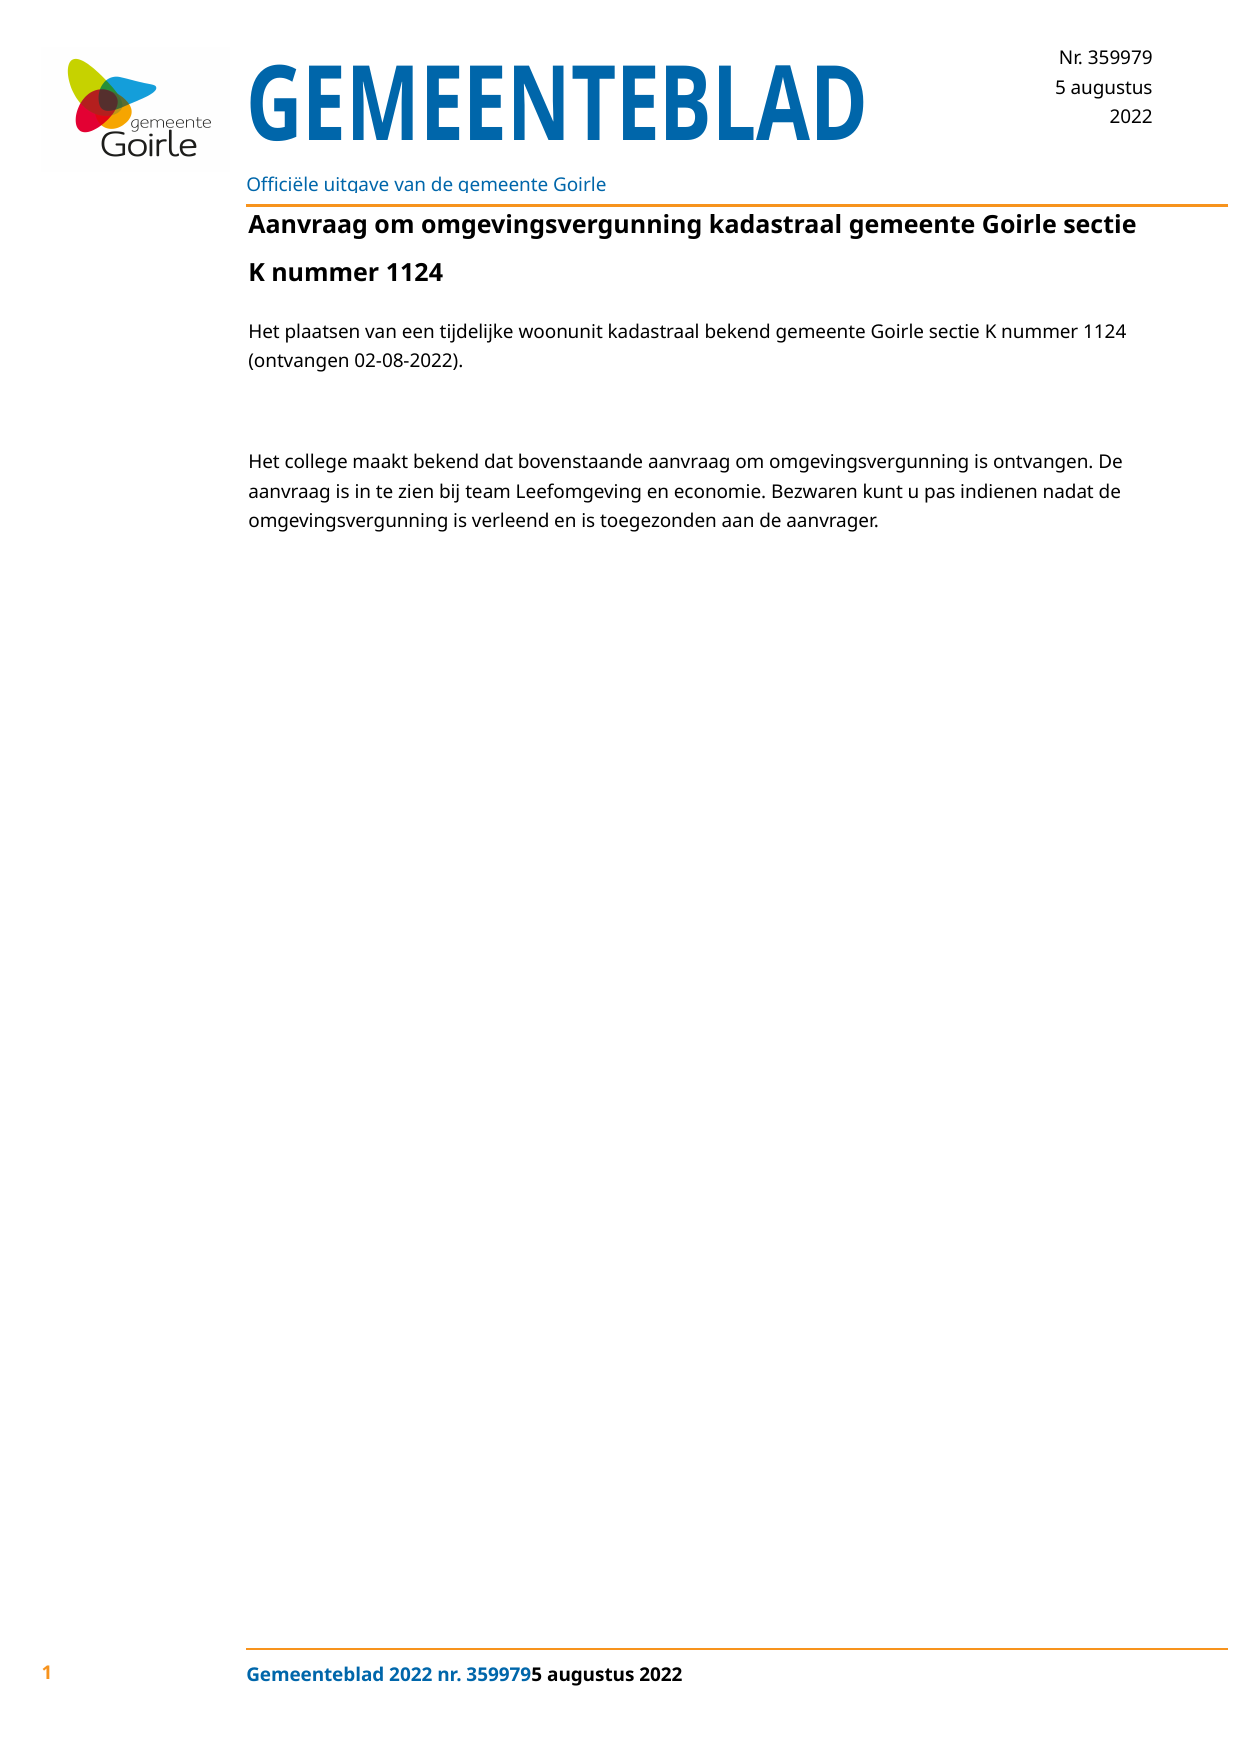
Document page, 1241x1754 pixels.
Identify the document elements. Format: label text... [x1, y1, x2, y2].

text Het plaatsen van een tijdelijke woonunit kadastraal bekend gemeente Goirle sectie K nummer 1124 (ontvangen 02-08-2022). [248, 318, 1152, 373]
text Het college maakt bekend dat bovenstaande aanvraag om omgevingsvergunning is ontvangen. De aanvraag is in te zien bij team Leefomgeving en economie. Bezwaren kunt u pas indienen nadat de omgevingsvergunning is verleend en is toegezonden aan de aanvrager. [248, 448, 1152, 533]
picture [41, 47, 231, 172]
text Aanvraag om omgevingsvergunning kadastraal gemeente Goirle sectie K nummer 1124 [248, 207, 1152, 288]
